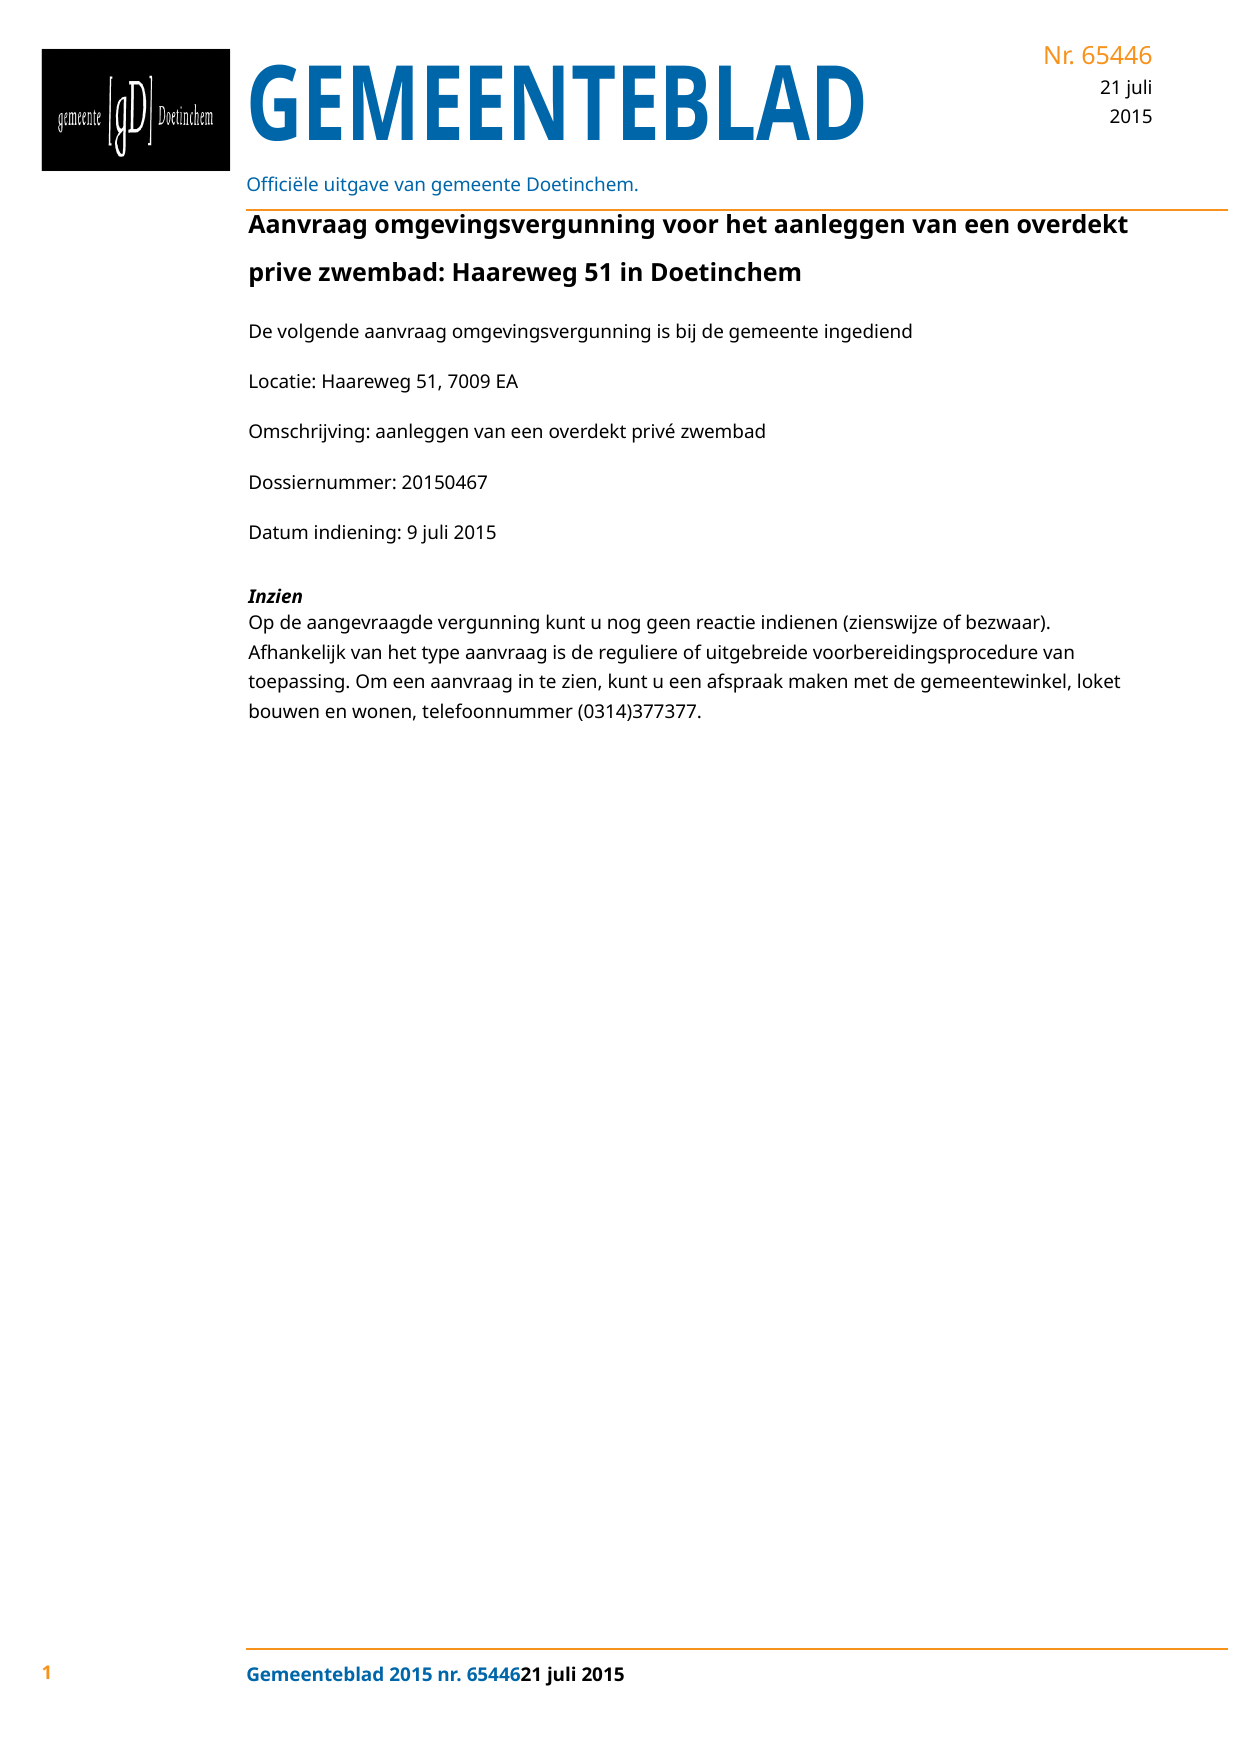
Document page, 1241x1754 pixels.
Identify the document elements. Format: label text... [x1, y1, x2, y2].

text De volgende aanvraag omgevingsvergunning is bij de gemeente ingediend [248, 318, 1152, 344]
text Op de aangevraagde vergunning kunt u nog geen reactie indienen (zienswijze of bezwaar). Afhankelijk van het type aanvraag is de reguliere of uitgebreide voorbereidingsprocedure van toepassing. Om een aanvraag in te zien, kunt u een afspraak maken met de gemeentewinkel, loket bouwen en wonen, telefoonnummer (0314)377377. [248, 609, 1152, 724]
text Aanvraag omgevingsvergunning voor het aanleggen van een overdekt prive zwembad: Haareweg 51 in Doetinchem [248, 211, 1152, 288]
text Omschrijving: aanleggen van een overdekt privé zwembad [248, 419, 1152, 444]
picture [41, 47, 231, 172]
text Locatie: Haareweg 51, 7009 EA [248, 368, 1152, 394]
text Datum indiening: 9 juli 2015 [248, 519, 1152, 545]
text Dossiernummer: 20150467 [248, 469, 1152, 495]
text Inzien [248, 583, 1152, 609]
